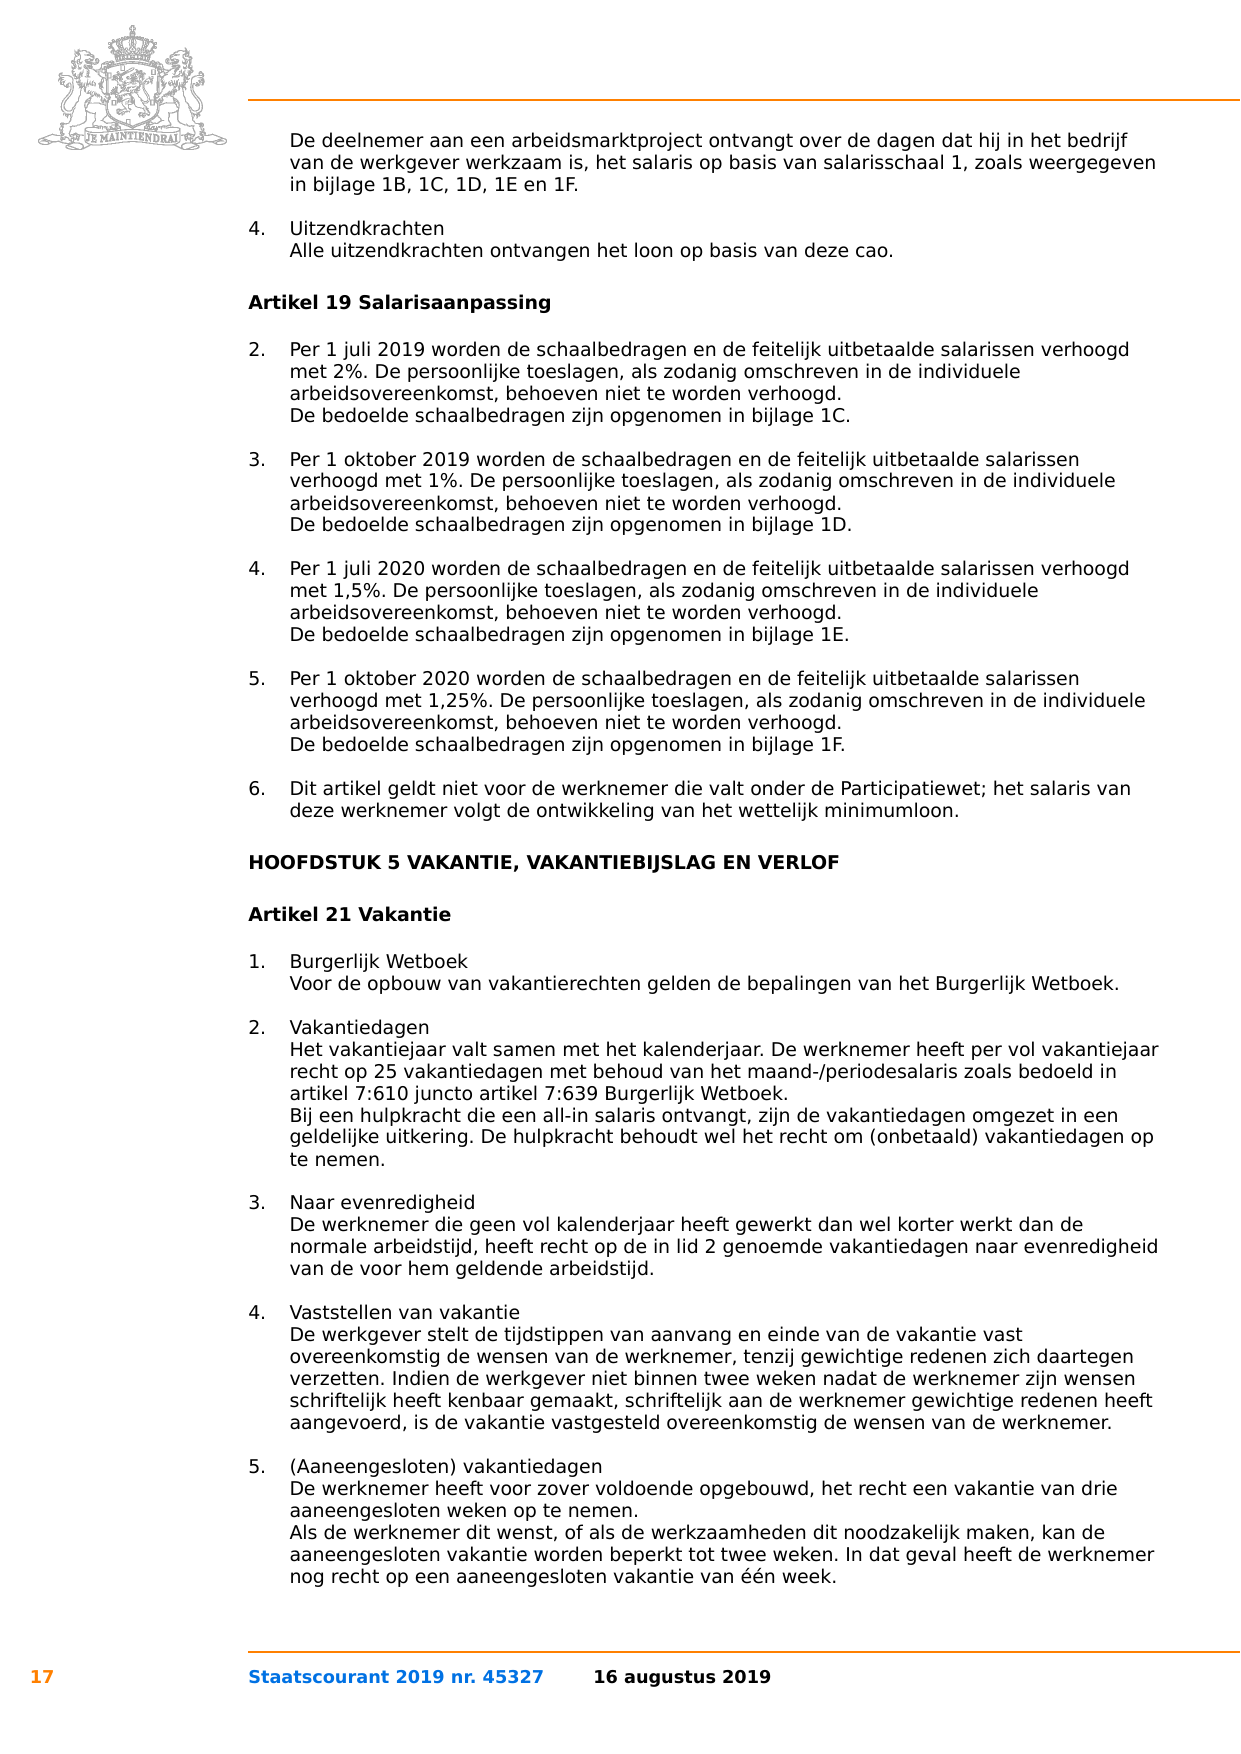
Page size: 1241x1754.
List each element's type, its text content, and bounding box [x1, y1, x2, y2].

subtitle HOOFDSTUK 5 VAKANTIE, VAKANTIEBIJSLAG EN VERLOF [248, 852, 1163, 874]
text 5. (Aaneengesloten) vakantiedagen [248, 1456, 1163, 1478]
text Bij een hulpkracht die een all-in salaris ontvangt, zijn de vakantiedagen omgezet in een geldelijke uitkering. De hulpkracht behoudt wel het recht om (onbetaald) vakantiedagen op te nemen. [289, 1104, 1163, 1170]
text De werkgever stelt de tijdstippen van aanvang en einde van de vakantie vast overeenkomstig de wensen van de werknemer, tenzij gewichtige redenen zich daartegen verzetten. Indien de werkgever niet binnen twee weken nadat de werknemer zijn wensen schriftelijk heeft kenbaar gemaakt, schriftelijk aan de werknemer gewichtige redenen heeft aangevoerd, is de vakantie vastgesteld overeenkomstig de wensen van de werknemer. [289, 1324, 1163, 1434]
text De bedoelde schaalbedragen zijn opgenomen in bijlage 1E. [289, 624, 1163, 646]
text De bedoelde schaalbedragen zijn opgenomen in bijlage 1F. [289, 734, 1163, 756]
text De bedoelde schaalbedragen zijn opgenomen in bijlage 1C. [289, 404, 1163, 427]
text 3. Naar evenredigheid [248, 1192, 1163, 1214]
text Als de werknemer dit wenst, of als de werkzaamheden dit noodzakelijk maken, kan de aaneengesloten vakantie worden beperkt tot twee weken. In dat geval heeft de werknemer nog recht op een aaneengesloten vakantie van één week. [289, 1522, 1163, 1588]
subtitle Artikel 19 Salarisaanpassing [248, 292, 1163, 314]
text 2. Vakantiedagen [248, 1017, 1163, 1038]
text 4. Uitzendkrachten [248, 218, 1163, 240]
text 2. Per 1 juli 2019 worden de schaalbedragen en de feitelijk uitbetaalde salarissen verhoogd met 2%. De persoonlijke toeslagen, als zodanig omschreven in de individuele arbeidsovereenkomst, behoeven niet te worden verhoogd. [248, 339, 1163, 404]
text 6. Dit artikel geldt niet voor de werknemer die valt onder de Participatiewet; het salaris van deze werknemer volgt de ontwikkeling van het wettelijk minimumloon. [248, 778, 1163, 822]
text 3. Per 1 oktober 2019 worden de schaalbedragen en de feitelijk uitbetaalde salarissen verhoogd met 1%. De persoonlijke toeslagen, als zodanig omschreven in de individuele arbeidsovereenkomst, behoeven niet te worden verhoogd. [248, 448, 1163, 514]
text 1. Burgerlijk Wetboek [248, 951, 1163, 973]
subtitle Artikel 21 Vakantie [248, 904, 1163, 926]
text Alle uitzendkrachten ontvangen het loon op basis van deze cao. [289, 240, 1163, 262]
text 5. Per 1 oktober 2020 worden de schaalbedragen en de feitelijk uitbetaalde salarissen verhoogd met 1,25%. De persoonlijke toeslagen, als zodanig omschreven in de individuele arbeidsovereenkomst, behoeven niet te worden verhoogd. [248, 668, 1163, 734]
text 4. Per 1 juli 2020 worden de schaalbedragen en de feitelijk uitbetaalde salarissen verhoogd met 1,5%. De persoonlijke toeslagen, als zodanig omschreven in de individuele arbeidsovereenkomst, behoeven niet te worden verhoogd. [248, 558, 1163, 624]
text De deelnemer aan een arbeidsmarktproject ontvangt over de dagen dat hij in het bedrijf van de werkgever werkzaam is, het salaris op basis van salarisschaal 1, zoals weergegeven in bijlage 1B, 1C, 1D, 1E en 1F. [289, 130, 1163, 196]
text Het vakantiejaar valt samen met het kalenderjaar. De werknemer heeft per vol vakantiejaar recht op 25 vakantiedagen met behoud van het maand-/periodesalaris zoals bedoeld in artikel 7:610 juncto artikel 7:639 Burgerlijk Wetboek. [289, 1038, 1163, 1104]
text De werknemer heeft voor zover voldoende opgebouwd, het recht een vakantie van drie aaneengesloten weken op te nemen. [289, 1478, 1163, 1522]
text De werknemer die geen vol kalenderjaar heeft gewerkt dan wel korter werkt dan de normale arbeidstijd, heeft recht op de in lid 2 genoemde vakantiedagen naar evenredigheid van de voor hem geldende arbeidstijd. [289, 1214, 1163, 1280]
text 4. Vaststellen van vakantie [248, 1302, 1163, 1324]
text Voor de opbouw van vakantierechten gelden de bepalingen van het Burgerlijk Wetboek. [289, 973, 1163, 995]
text De bedoelde schaalbedragen zijn opgenomen in bijlage 1D. [289, 514, 1163, 536]
picture [38, 25, 227, 150]
